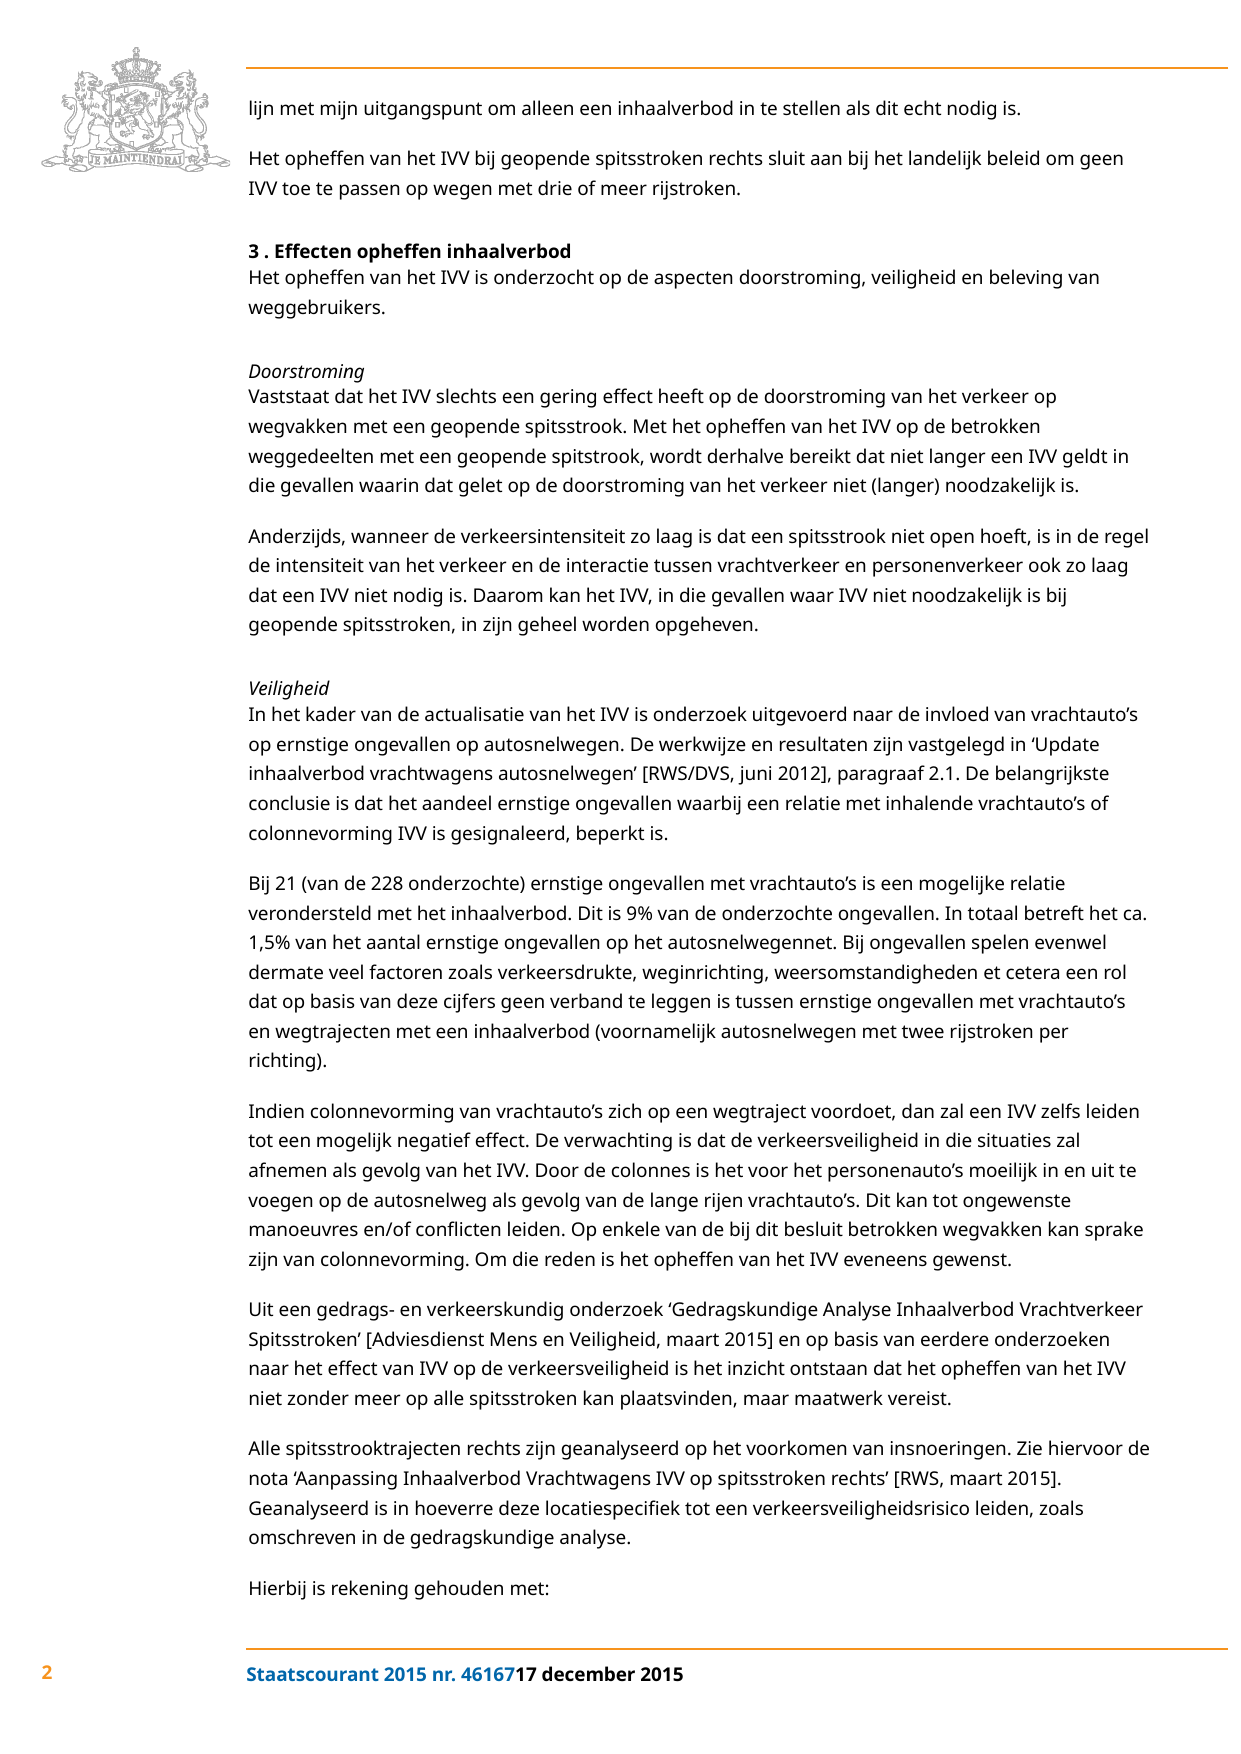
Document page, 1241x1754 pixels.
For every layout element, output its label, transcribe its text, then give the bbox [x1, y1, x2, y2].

text Indien colonnevorming van vrachtauto’s zich op een wegtraject voordoet, dan zal een IVV zelfs leiden tot een mogelijk negatief effect. De verwachting is dat de verkeersveiligheid in die situaties zal afnemen als gevolg van het IVV. Door de colonnes is het voor het personenauto’s moeilijk in en uit te voegen op de autosnelweg als gevolg van de lange rijen vrachtauto’s. Dit kan tot ongewenste manoeuvres en/of conflicten leiden. Op enkele van de bij dit besluit betrokken wegvakken kan sprake zijn van colonnevorming. Om die reden is het opheffen van het IVV eveneens gewenst. [248, 1098, 1152, 1272]
text Alle spitsstrooktrajecten rechts zijn geanalyseerd op het voorkomen van insnoeringen. Zie hiervoor de nota ‘Aanpassing Inhaalverbod Vrachtwagens IVV op spitsstroken rechts’ [RWS, maart 2015]. Geanalyseerd is in hoeverre deze locatiespecifiek tot een verkeersveiligheidsrisico leiden, zoals omschreven in de gedragskundige analyse. [248, 1436, 1152, 1550]
text Anderzijds, wanneer de verkeersintensiteit zo laag is dat een spitsstrook niet open hoeft, is in de regel de intensiteit van het verkeer en de interactie tussen vrachtverkeer en personenverkeer ook zo laag dat een IVV niet nodig is. Daarom kan het IVV, in die gevallen waar IVV niet noodzakelijk is bij geopende spitsstroken, in zijn geheel worden opgeheven. [248, 523, 1152, 637]
picture [41, 47, 231, 172]
text 3 . Effecten opheffen inhaalverbod [248, 239, 1152, 264]
text Het opheffen van het IVV is onderzocht op de aspecten doorstroming, veiligheid en beleving van weggebruikers. [248, 264, 1152, 320]
text Bij 21 (van de 228 onderzochte) ernstige ongevallen met vrachtauto’s is een mogelijke relatie verondersteld met het inhaalverbod. Dit is 9% van de onderzochte ongevallen. In totaal betreft het ca. 1,5% van het aantal ernstige ongevallen op het autosnelwegennet. Bij ongevallen spelen evenwel dermate veel factoren zoals verkeersdrukte, weginrichting, weersomstandigheden et cetera een rol dat op basis van deze cijfers geen verband te leggen is tussen ernstige ongevallen met vrachtauto’s en wegtrajecten met een inhaalverbod (voornamelijk autosnelwegen met twee rijstroken per richting). [248, 870, 1152, 1073]
text Vaststaat dat het IVV slechts een gering effect heeft op de doorstroming van het verkeer op wegvakken met een geopende spitsstrook. Met het opheffen van het IVV op de betrokken weggedeelten met een geopende spitstrook, wordt derhalve bereikt dat niet langer een IVV geldt in die gevallen waarin dat gelet op de doorstroming van het verkeer niet (langer) noodzakelijk is. [248, 384, 1152, 498]
text Uit een gedrags- en verkeerskundig onderzoek ‘Gedragskundige Analyse Inhaalverbod Vrachtverkeer Spitsstroken’ [Adviesdienst Mens en Veiligheid, maart 2015] en op basis van eerdere onderzoeken naar het effect van IVV op de verkeersveiligheid is het inzicht ontstaan dat het opheffen van het IVV niet zonder meer op alle spitsstroken kan plaatsvinden, maar maatwerk vereist. [248, 1296, 1152, 1411]
text In het kader van de actualisatie van het IVV is onderzoek uitgevoerd naar de invloed van vrachtauto’s op ernstige ongevallen op autosnelwegen. De werkwijze en resultaten zijn vastgelegd in ‘Update inhaalverbod vrachtwagens autosnelwegen’ [RWS/DVS, juni 2012], paragraaf 2.1. De belangrijkste conclusie is dat het aandeel ernstige ongevallen waarbij een relatie met inhalende vrachtauto’s of colonnevorming IVV is gesignaleerd, beperkt is. [248, 701, 1152, 845]
text lijn met mijn uitgangspunt om alleen een inhaalverbod in te stellen als dit echt nodig is. [248, 95, 1152, 121]
text Het opheffen van het IVV bij geopende spitsstroken rechts sluit aan bij het landelijk beleid om geen IVV toe te passen op wegen met drie of meer rijstroken. [248, 145, 1152, 201]
text Hierbij is rekening gehouden met: [248, 1575, 1152, 1600]
text Veiligheid [248, 676, 1152, 701]
text Doorstroming [248, 358, 1152, 384]
